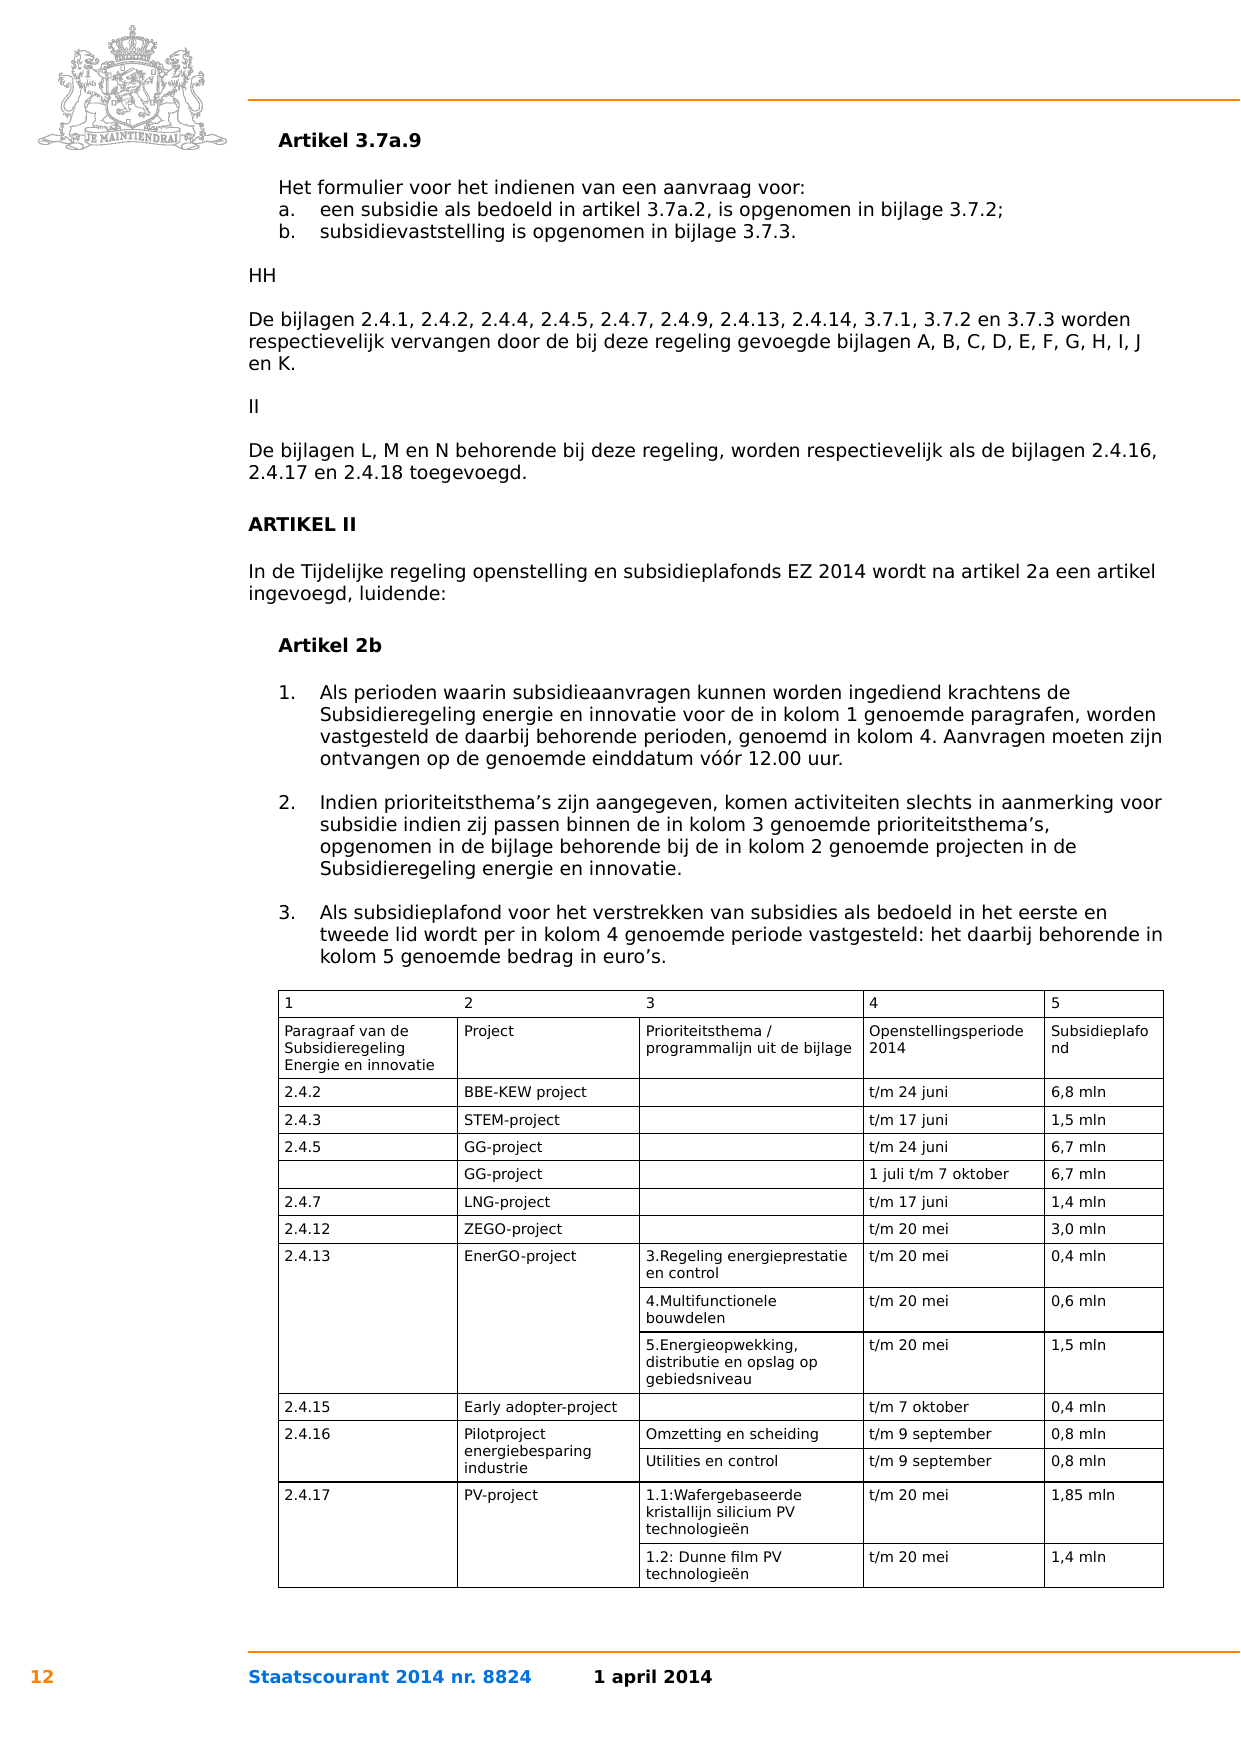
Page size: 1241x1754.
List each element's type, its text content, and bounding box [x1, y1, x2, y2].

table_cell GG-project [458, 1134, 639, 1160]
table_cell Utilities en control [640, 1449, 863, 1481]
table_cell Project [458, 1018, 639, 1078]
text HH [248, 265, 1163, 287]
table_cell 2.4.7 [279, 1189, 457, 1215]
table_cell 1.1:Wafergebaseerde kristallijn silicium PV technologieën [640, 1483, 863, 1543]
table_cell 2.4.13 [279, 1244, 457, 1393]
table_header 2 [458, 991, 640, 1017]
table_cell t/m 20 mei [864, 1544, 1044, 1587]
table_cell GG-project [458, 1161, 639, 1188]
table_cell 2.4.16 [279, 1421, 457, 1481]
text II [248, 396, 1163, 418]
table_cell t/m 9 september [864, 1421, 1044, 1447]
table_header 4 [864, 991, 1044, 1017]
table_cell EnerGO-project [458, 1244, 639, 1393]
text In de Tijdelijke regeling openstelling en subsidieplafonds EZ 2014 wordt na artikel 2a een artikel ingevoegd, luidende: [248, 561, 1163, 605]
table_cell t/m 17 juni [864, 1189, 1044, 1215]
text 3. Als subsidieplafond voor het verstrekken van subsidies als bedoeld in het eerste en tweede lid wordt per in kolom 4 genoemde periode vastgesteld: het daarbij behorende in kolom 5 genoemde bedrag in euro’s. [278, 902, 1163, 968]
table_cell t/m 20 mei [864, 1333, 1044, 1393]
table_cell Openstellingsperiode 2014 [864, 1018, 1044, 1078]
table_cell 1.2: Dunne film PV technologieën [640, 1544, 863, 1587]
table_cell 2.4.15 [279, 1394, 457, 1420]
table_cell 0,8 mln [1045, 1421, 1163, 1447]
text b. subsidievaststelling is opgenomen in bijlage 3.7.3. [278, 221, 1163, 243]
text 2. Indien prioriteitsthema’s zijn aangegeven, komen activiteiten slechts in aanmerking voor subsidie indien zij passen binnen de in kolom 3 genoemde prioriteitsthema’s, opgenomen in de bijlage behorende bij de in kolom 2 genoemde projecten in de Subsidieregeling energie en innovatie. [278, 792, 1163, 880]
table_cell 0,6 mln [1045, 1288, 1163, 1331]
table_cell Omzetting en scheiding [640, 1421, 863, 1447]
table_cell LNG-project [458, 1189, 639, 1215]
table_cell 1,4 mln [1045, 1189, 1163, 1215]
table_cell 5.Energieopwekking, distributie en opslag op gebiedsniveau [640, 1333, 863, 1393]
table_cell Prioriteitsthema / programmalijn uit de bijlage [640, 1018, 863, 1078]
table_cell 1,85 mln [1045, 1483, 1163, 1543]
table_cell t/m 20 mei [864, 1216, 1044, 1243]
text a. een subsidie als bedoeld in artikel 3.7a.2, is opgenomen in bijlage 3.7.2; [278, 199, 1163, 221]
table_cell [640, 1079, 863, 1106]
table_cell STEM-project [458, 1107, 639, 1133]
table_header 5 [1045, 991, 1163, 1017]
subtitle Artikel 2b [278, 635, 1163, 657]
table_cell 1,5 mln [1045, 1107, 1163, 1133]
table_cell 2.4.17 [279, 1483, 457, 1587]
table_cell 3,0 mln [1045, 1216, 1163, 1243]
table_cell 3.Regeling energieprestatie en control [640, 1244, 863, 1287]
picture [38, 25, 227, 150]
table_cell t/m 7 oktober [864, 1394, 1044, 1420]
table_cell [640, 1189, 863, 1215]
table_cell 2.4.3 [279, 1107, 457, 1133]
table_cell 6,7 mln [1045, 1134, 1163, 1160]
table_cell [640, 1134, 863, 1160]
table_cell [640, 1107, 863, 1133]
table_cell t/m 24 juni [864, 1134, 1044, 1160]
text De bijlagen 2.4.1, 2.4.2, 2.4.4, 2.4.5, 2.4.7, 2.4.9, 2.4.13, 2.4.14, 3.7.1, 3.7.2 en 3.7.3 worden respectievelijk vervangen door de bij deze regeling gevoegde bijlagen A, B, C, D, E, F, G, H, I, J en K. [248, 308, 1163, 374]
table_cell 0,8 mln [1045, 1449, 1163, 1481]
table_cell 0,4 mln [1045, 1244, 1163, 1287]
table_cell BBE-KEW project [458, 1079, 639, 1106]
text 1. Als perioden waarin subsidieaanvragen kunnen worden ingediend krachtens de Subsidieregeling energie en innovatie voor de in kolom 1 genoemde paragrafen, worden vastgesteld de daarbij behorende perioden, genoemd in kolom 4. Aanvragen moeten zijn ontvangen op de genoemde einddatum vóór 12.00 uur. [278, 682, 1163, 770]
table_cell 2.4.2 [279, 1079, 457, 1106]
table_header 3 [640, 991, 863, 1017]
table_cell 2.4.12 [279, 1216, 457, 1243]
text Het formulier voor het indienen van een aanvraag voor: [278, 177, 1163, 199]
table_cell t/m 17 juni [864, 1107, 1044, 1133]
table_cell [640, 1394, 863, 1420]
table_cell t/m 9 september [864, 1449, 1044, 1481]
table_cell 0,4 mln [1045, 1394, 1163, 1420]
table_cell Subsidieplafond [1045, 1018, 1163, 1078]
table_cell PV-project [458, 1483, 639, 1587]
table_cell t/m 20 mei [864, 1483, 1044, 1543]
subtitle ARTIKEL II [248, 514, 1163, 536]
table_cell 6,8 mln [1045, 1079, 1163, 1106]
subtitle Artikel 3.7a.9 [278, 130, 1163, 152]
table_cell t/m 20 mei [864, 1244, 1044, 1287]
table_cell 1 juli t/m 7 oktober [864, 1161, 1044, 1188]
table_cell 1,4 mln [1045, 1544, 1163, 1587]
table_cell [279, 1161, 457, 1188]
table_cell 4.Multifunctionele bouwdelen [640, 1288, 863, 1331]
table_cell ZEGO-project [458, 1216, 639, 1243]
table_header 1 [279, 991, 458, 1017]
table_cell 1,5 mln [1045, 1333, 1163, 1393]
table_cell 2.4.5 [279, 1134, 457, 1160]
table_cell Pilotproject energiebesparing industrie [458, 1421, 639, 1481]
table_cell 6,7 mln [1045, 1161, 1163, 1188]
table_cell [640, 1161, 863, 1188]
table_cell t/m 20 mei [864, 1288, 1044, 1331]
table_cell [640, 1216, 863, 1243]
table_cell t/m 24 juni [864, 1079, 1044, 1106]
table_cell Paragraaf van de Subsidieregeling Energie en innovatie [279, 1018, 457, 1078]
text De bijlagen L, M en N behorende bij deze regeling, worden respectievelijk als de bijlagen 2.4.16, 2.4.17 en 2.4.18 toegevoegd. [248, 440, 1163, 484]
table_cell Early adopter-project [458, 1394, 639, 1420]
